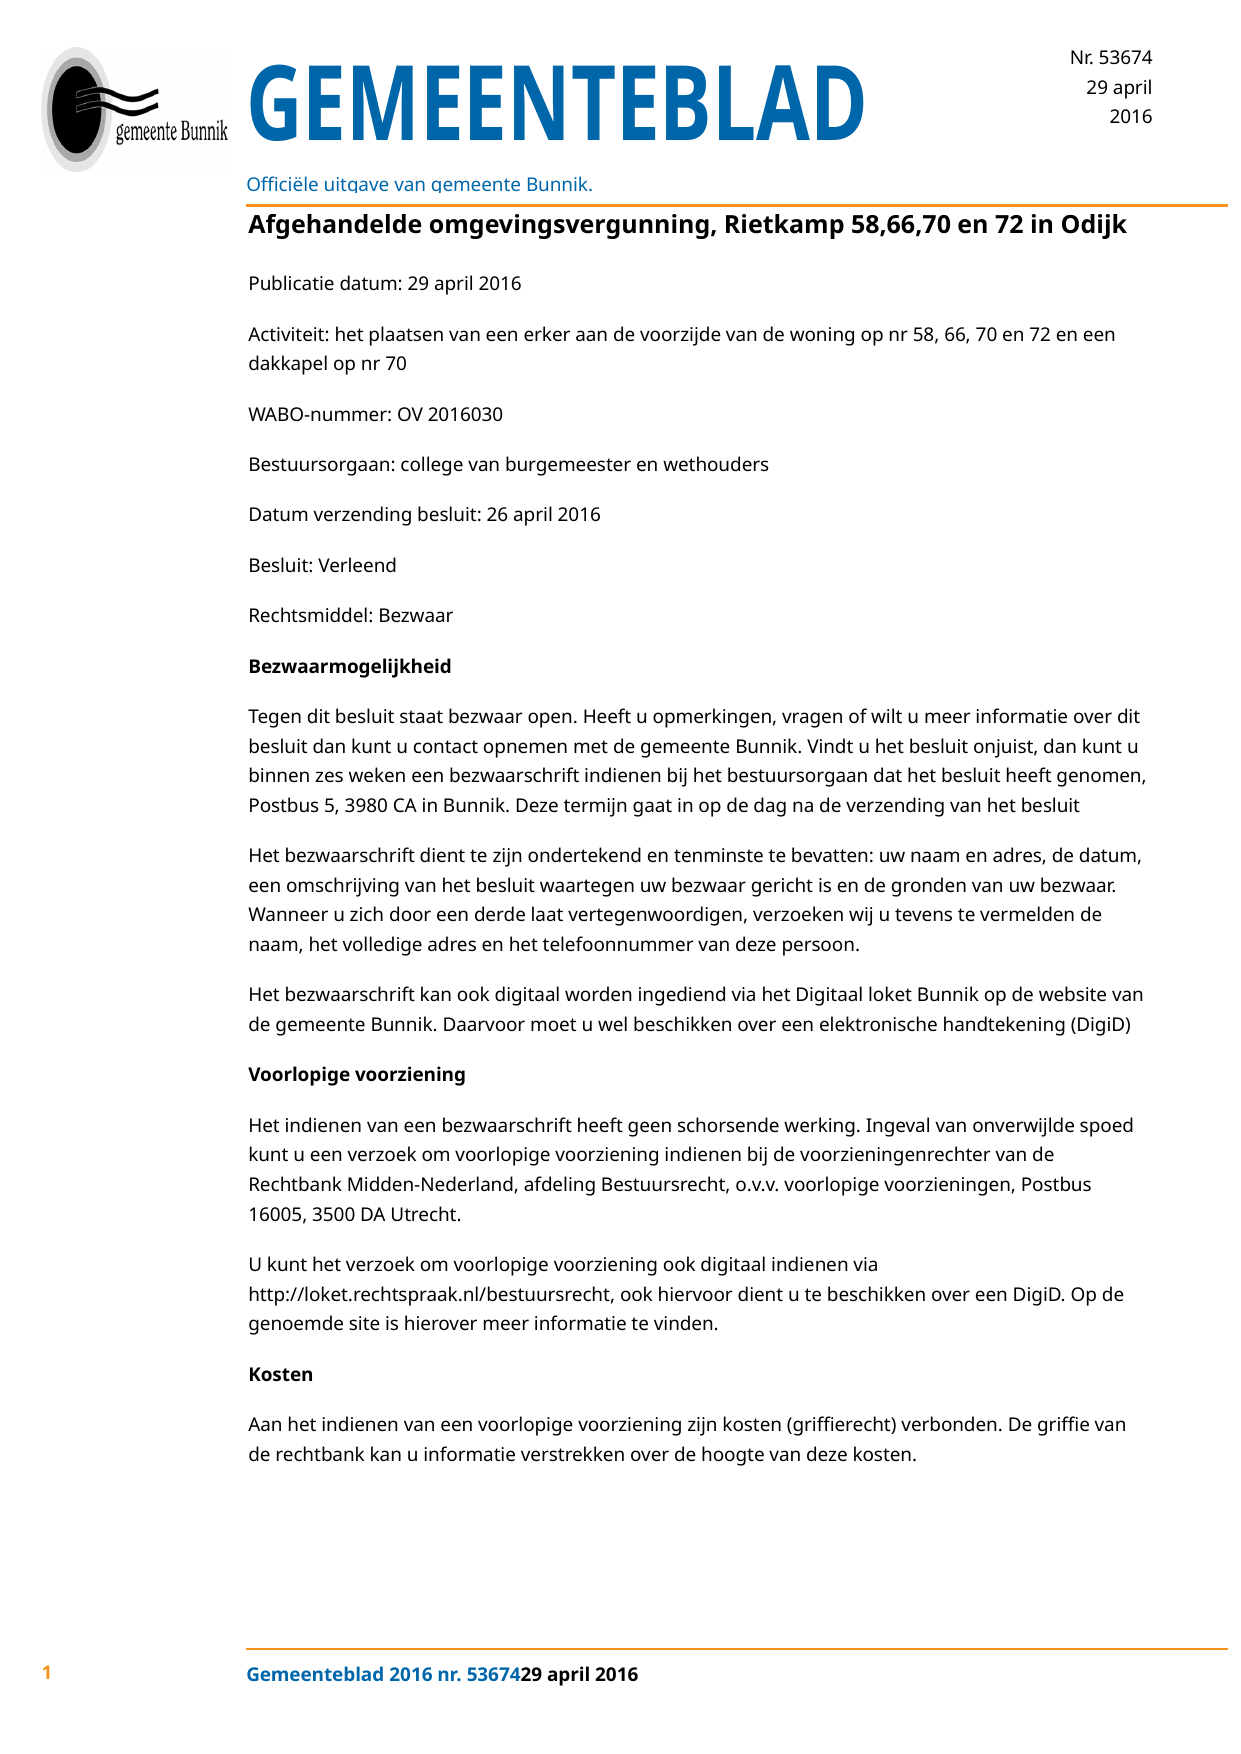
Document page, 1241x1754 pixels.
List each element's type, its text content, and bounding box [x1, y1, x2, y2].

text Tegen dit besluit staat bezwaar open. Heeft u opmerkingen, vragen of wilt u meer informatie over dit besluit dan kunt u contact opnemen met de gemeente Bunnik. Vindt u het besluit onjuist, dan kunt u binnen zes weken een bezwaarschrift indienen bij het bestuursorgaan dat het besluit heeft genomen, Postbus 5, 3980 CA in Bunnik. Deze termijn gaat in op de dag na de verzending van het besluit [248, 703, 1152, 818]
text Aan het indienen van een voorlopige voorziening zijn kosten (griffierecht) verbonden. De griffie van de rechtbank kan u informatie verstrekken over de hoogte van deze kosten. [248, 1411, 1152, 1466]
text Bezwaarmogelijkheid [248, 653, 1152, 678]
text Afgehandelde omgevingsvergunning, Rietkamp 58,66,70 en 72 in Odijk [248, 207, 1152, 241]
text Het bezwaarschrift kan ook digitaal worden ingediend via het Digitaal loket Bunnik op de website van de gemeente Bunnik. Daarvoor moet u wel beschikken over een elektronische handtekening (DigiD) [248, 982, 1152, 1037]
text Datum verzending besluit: 26 april 2016 [248, 502, 1152, 527]
text Het bezwaarschrift dient te zijn ondertekend en tenminste te bevatten: uw naam en adres, de datum, een omschrijving van het besluit waartegen uw bezwaar gericht is en de gronden van uw bezwaar. Wanneer u zich door een derde laat vertegenwoordigen, verzoeken wij u tevens te vermelden de naam, het volledige adres en het telefoonnummer van deze persoon. [248, 842, 1152, 957]
text Rechtsmiddel: Bezwaar [248, 602, 1152, 628]
text Het indienen van een bezwaarschrift heeft geen schorsende werking. Ingeval van onverwijlde spoed kunt u een verzoek om voorlopige voorziening indienen bij de voorzieningenrechter van de Rechtbank Midden-Nederland, afdeling Bestuursrecht, o.v.v. voorlopige voorzieningen, Postbus 16005, 3500 DA Utrecht. [248, 1112, 1152, 1226]
text Voorlopige voorziening [248, 1062, 1152, 1087]
picture [41, 47, 231, 172]
text Activiteit: het plaatsen van een erker aan de voorzijde van de woning op nr 58, 66, 70 en 72 en een dakkapel op nr 70 [248, 321, 1152, 376]
text Kosten [248, 1361, 1152, 1386]
text WABO-nummer: OV 2016030 [248, 401, 1152, 426]
text Bestuursorgaan: college van burgemeester en wethouders [248, 451, 1152, 477]
text Besluit: Verleend [248, 552, 1152, 578]
text Publicatie datum: 29 april 2016 [248, 270, 1152, 296]
text U kunt het verzoek om voorlopige voorziening ook digitaal indienen via http://loket.rechtspraak.nl/bestuursrecht, ook hiervoor dient u te beschikken over een DigiD. Op de genoemde site is hierover meer informatie te vinden. [248, 1251, 1152, 1336]
